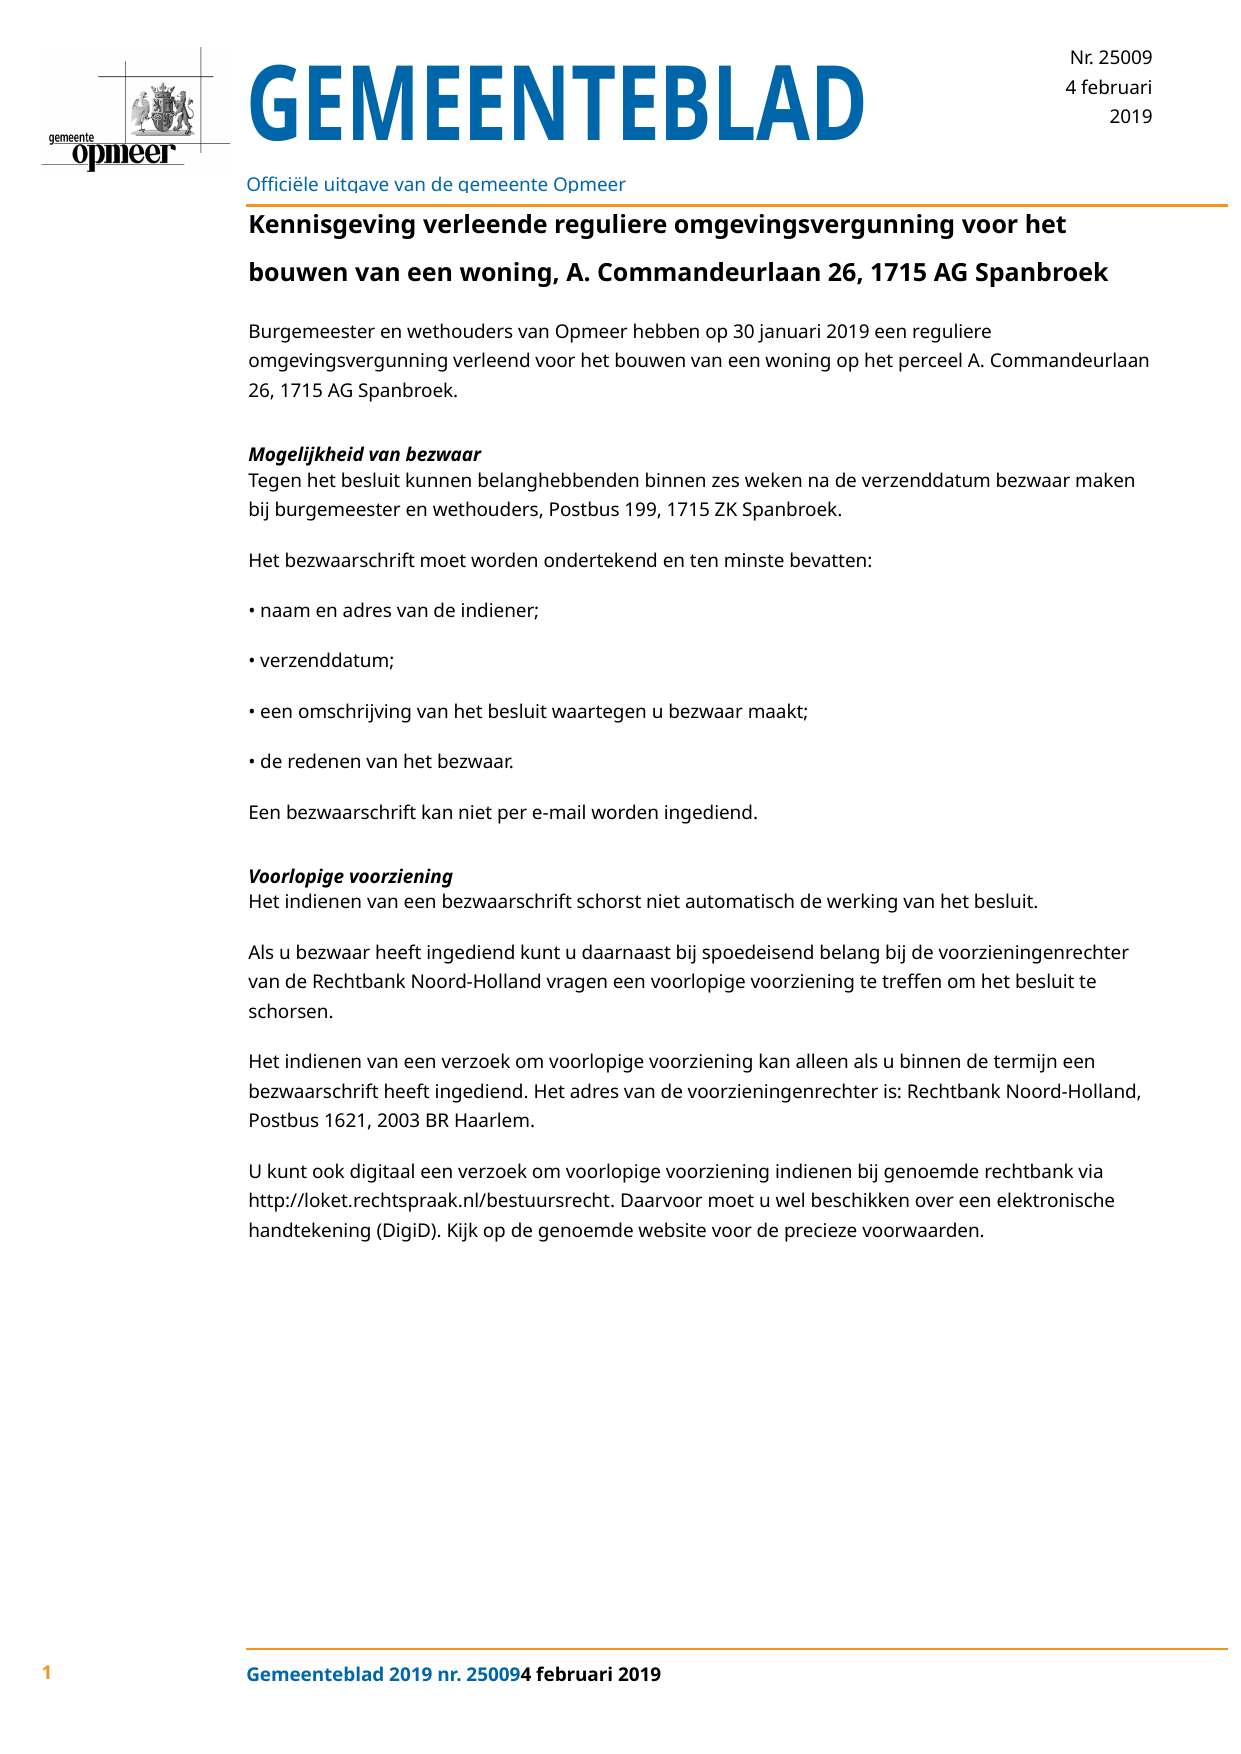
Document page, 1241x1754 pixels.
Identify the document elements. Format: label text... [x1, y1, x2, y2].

text Burgemeester en wethouders van Opmeer hebben op 30 januari 2019 een reguliere omgevingsvergunning verleend voor het bouwen van een woning op het perceel A. Commandeurlaan 26, 1715 AG Spanbroek. [248, 318, 1152, 403]
text • de redenen van het bezwaar. [248, 748, 1152, 774]
text Voorlopige voorziening [248, 863, 1152, 888]
text • verzenddatum; [248, 648, 1152, 673]
text Het bezwaarschrift moet worden ondertekend en ten minste bevatten: [248, 547, 1152, 572]
text Mogelijkheid van bezwaar [248, 441, 1152, 467]
text Kennisgeving verleende reguliere omgevingsvergunning voor het bouwen van een woning, A. Commandeurlaan 26, 1715 AG Spanbroek [248, 207, 1152, 288]
text Tegen het besluit kunnen belanghebbenden binnen zes weken na de verzenddatum bezwaar maken bij burgemeester en wethouders, Postbus 199, 1715 ZK Spanbroek. [248, 467, 1152, 522]
text Als u bezwaar heeft ingediend kunt u daarnaast bij spoedeisend belang bij de voorzieningenrechter van de Rechtbank Noord-Holland vragen een voorlopige voorziening te treffen om het besluit te schorsen. [248, 939, 1152, 1024]
text Het indienen van een bezwaarschrift schorst niet automatisch de werking van het besluit. [248, 888, 1152, 914]
text Een bezwaarschrift kan niet per e-mail worden ingediend. [248, 799, 1152, 824]
text U kunt ook digitaal een verzoek om voorlopige voorziening indienen bij genoemde rechtbank via http://loket.rechtspraak.nl/bestuursrecht. Daarvoor moet u wel beschikken over een elektronische handtekening (DigiD). Kijk op de genoemde website voor de precieze voorwaarden. [248, 1158, 1152, 1243]
text Het indienen van een verzoek om voorlopige voorziening kan alleen als u binnen de termijn een bezwaarschrift heeft ingediend. Het adres van de voorzieningenrechter is: Rechtbank Noord-Holland, Postbus 1621, 2003 BR Haarlem. [248, 1048, 1152, 1133]
picture [41, 47, 231, 172]
text • een omschrijving van het besluit waartegen u bezwaar maakt; [248, 698, 1152, 724]
text • naam en adres van de indiener; [248, 597, 1152, 623]
